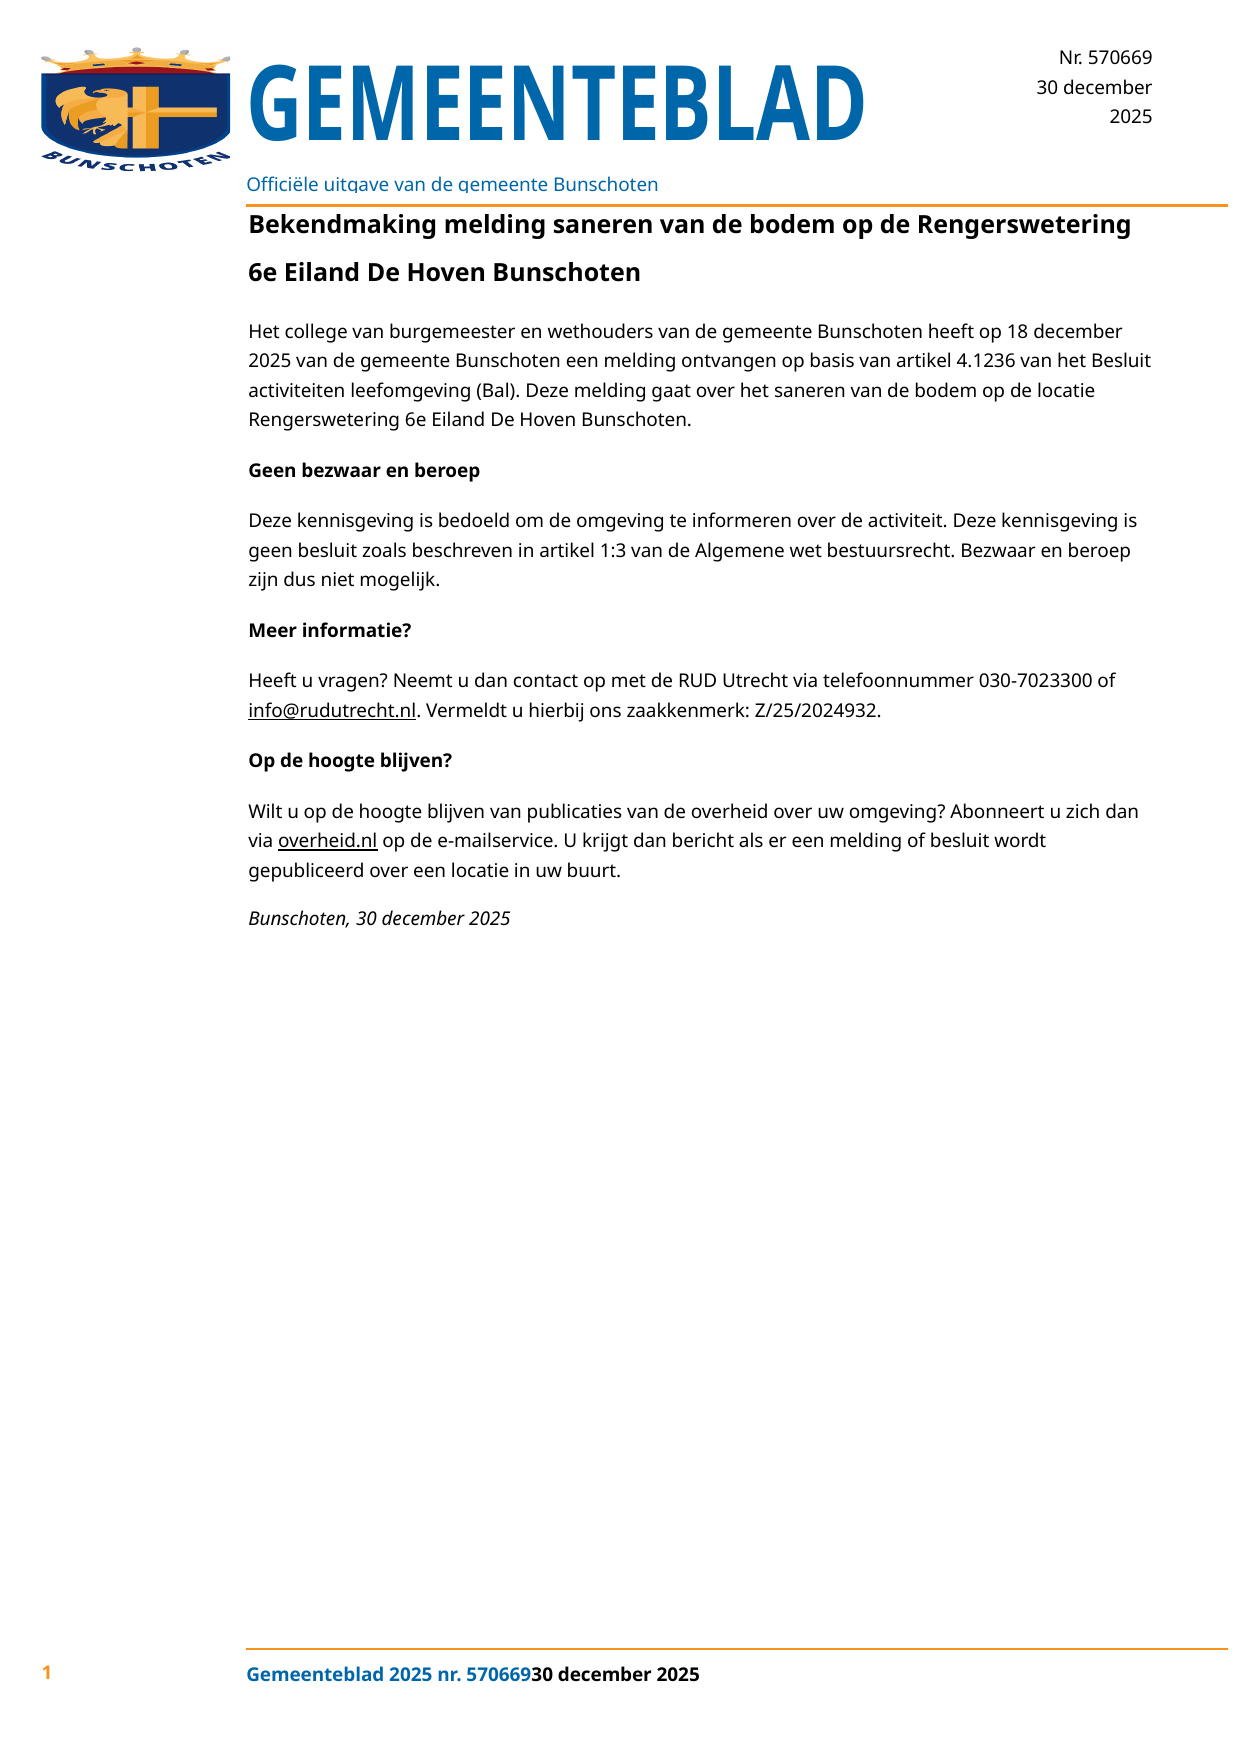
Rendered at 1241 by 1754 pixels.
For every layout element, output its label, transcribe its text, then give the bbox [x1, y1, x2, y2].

text Bunschoten, 30 december 2025 [248, 905, 1152, 931]
text Meer informatie? [248, 617, 1152, 643]
text Bekendmaking melding saneren van de bodem op de Rengerswetering 6e Eiland De Hoven Bunschoten [248, 207, 1152, 288]
text Geen bezwaar en beroep [248, 457, 1152, 483]
text Op de hoogte blijven? [248, 747, 1152, 773]
text Wilt u op de hoogte blijven van publicaties van de overheid over uw omgeving? Abonneert u zich dan via overheid.nl op de e-mailservice. U krijgt dan bericht als er een melding of besluit wordt gepubliceerd over een locatie in uw buurt. [248, 798, 1152, 883]
text Heeft u vragen? Neemt u dan contact op met de RUD Utrecht via telefoonnummer 030-7023300 of info@rudutrecht.nl. Vermeldt u hierbij ons zaakkenmerk: Z/25/2024932. [248, 667, 1152, 723]
picture [41, 47, 231, 172]
text Het college van burgemeester en wethouders van de gemeente Bunschoten heeft op 18 december 2025 van de gemeente Bunschoten een melding ontvangen op basis van artikel 4.1236 van het Besluit activiteiten leefomgeving (Bal). Deze melding gaat over het saneren van de bodem op de locatie Rengerswetering 6e Eiland De Hoven Bunschoten. [248, 318, 1152, 432]
text Deze kennisgeving is bedoeld om de omgeving te informeren over de activiteit. Deze kennisgeving is geen besluit zoals beschreven in artikel 1:3 van de Algemene wet bestuursrecht. Bezwaar en beroep zijn dus niet mogelijk. [248, 507, 1152, 592]
